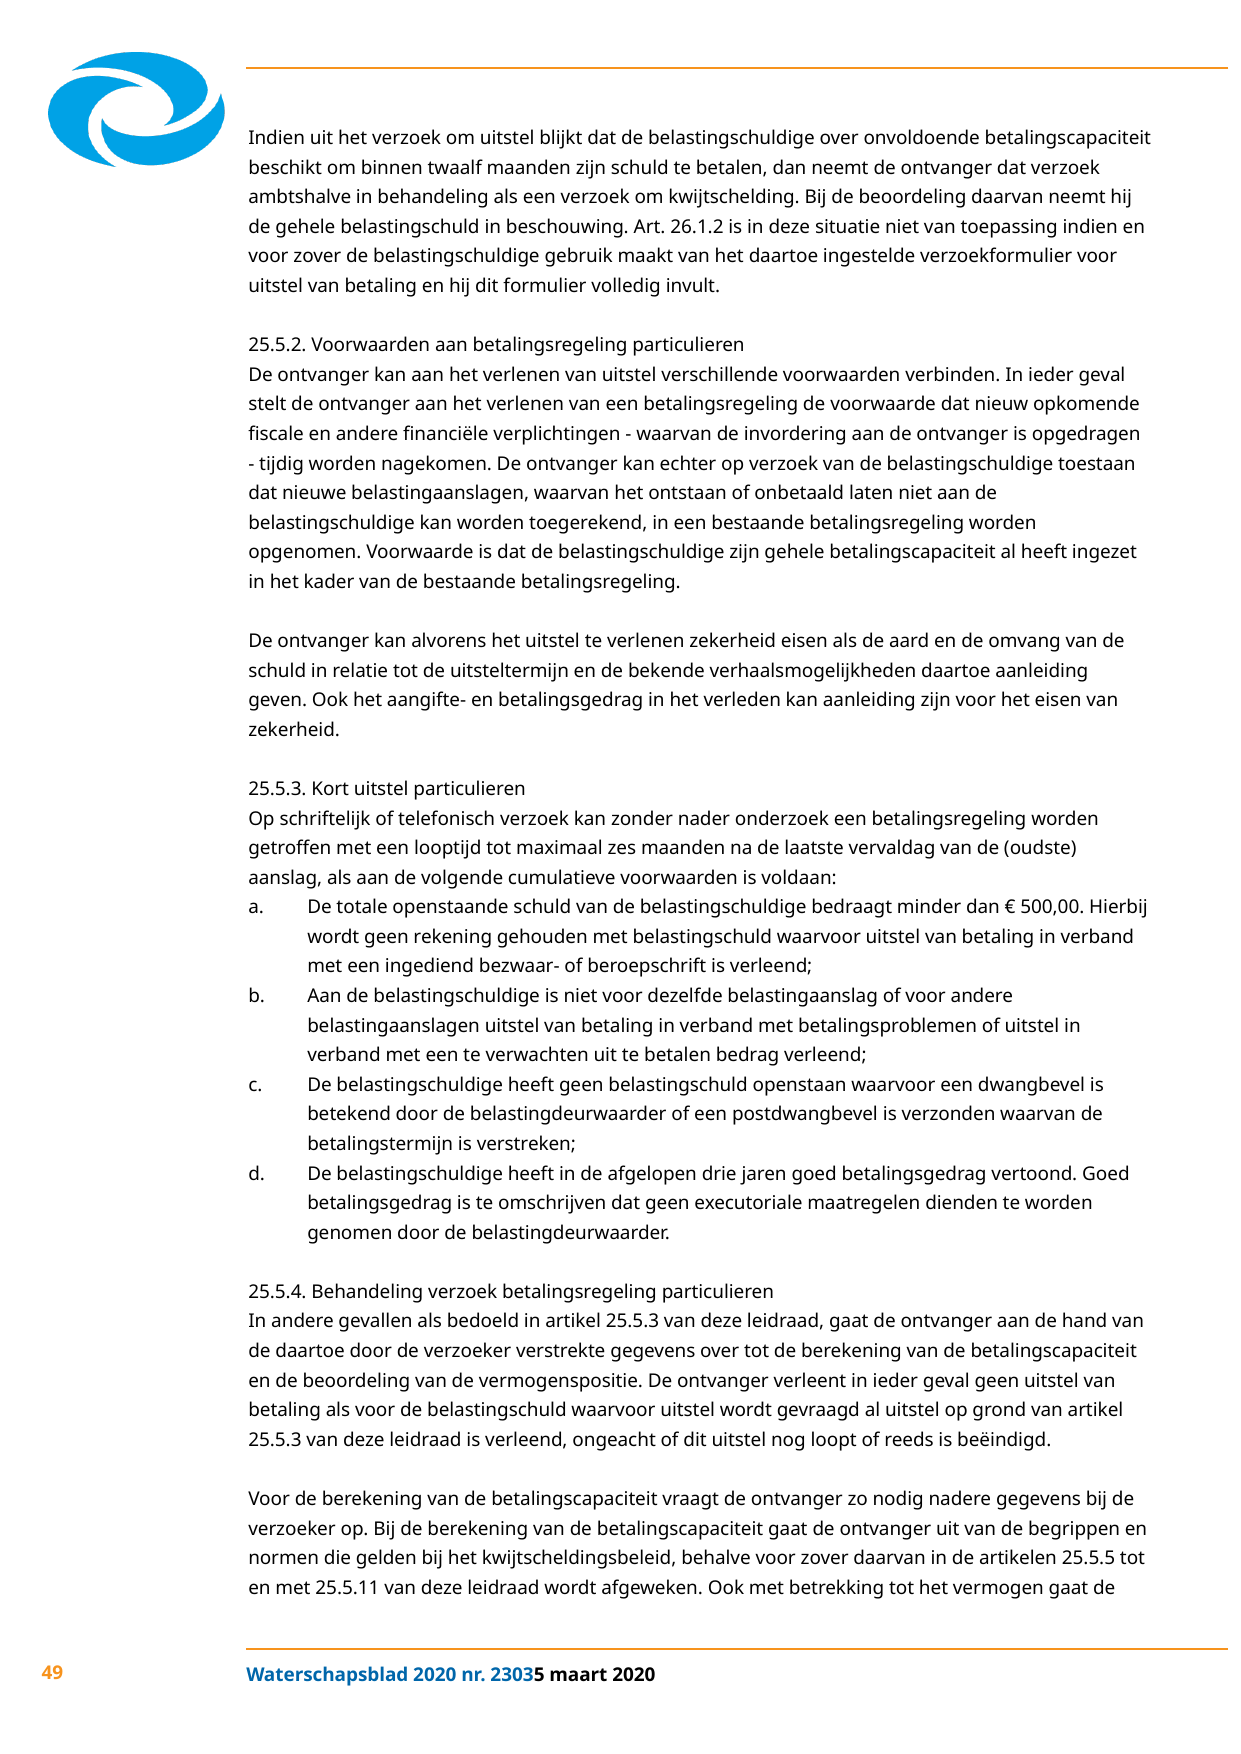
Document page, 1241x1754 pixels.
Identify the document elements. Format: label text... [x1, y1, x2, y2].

list De belastingschuldige heeft in de afgelopen drie jaren goed betalingsgedrag vertoond. Goed betalingsgedrag is te omschrijven dat geen executoriale maatregelen dienden te worden genomen door de belastingdeurwaarder. [248, 1160, 1152, 1245]
picture [41, 47, 231, 172]
text 25.5.2. Voorwaarden aan betalingsregeling particulieren [248, 331, 1152, 357]
text 25.5.3. Kort uitstel particulieren [248, 775, 1152, 801]
text De ontvanger kan alvorens het uitstel te verlenen zekerheid eisen als de aard en de omvang van de schuld in relatie tot de uitsteltermijn en de bekende verhaalsmogelijkheden daartoe aanleiding geven. Ook het aangifte- en betalingsgedrag in het verleden kan aanleiding zijn voor het eisen van zekerheid. [248, 627, 1152, 742]
text De ontvanger kan aan het verlenen van uitstel verschillende voorwaarden verbinden. In ieder geval stelt de ontvanger aan het verlenen van een betalingsregeling de voorwaarde dat nieuw opkomende fiscale en andere financiële verplichtingen - waarvan de invordering aan de ontvanger is opgedragen - tijdig worden nagekomen. De ontvanger kan echter op verzoek van de belastingschuldige toestaan dat nieuwe belastingaanslagen, waarvan het ontstaan of onbetaald laten niet aan de belastingschuldige kan worden toegerekend, in een bestaande betalingsregeling worden opgenomen. Voorwaarde is dat de belastingschuldige zijn gehele betalingscapaciteit al heeft ingezet in het kader van de bestaande betalingsregeling. [248, 361, 1152, 594]
list De belastingschuldige heeft geen belastingschuld openstaan waarvoor een dwangbevel is betekend door de belastingdeurwaarder of een postdwangbevel is verzonden waarvan de betalingstermijn is verstreken; [248, 1071, 1152, 1156]
text 25.5.4. Behandeling verzoek betalingsregeling particulieren [248, 1278, 1152, 1304]
list De totale openstaande schuld van de belastingschuldige bedraagt minder dan € 500,00. Hierbij wordt geen rekening gehouden met belastingschuld waarvoor uitstel van betaling in verband met een ingediend bezwaar- of beroepschrift is verleend; [248, 893, 1152, 978]
text In andere gevallen als bedoeld in artikel 25.5.3 van deze leidraad, gaat de ontvanger aan de hand van de daartoe door de verzoeker verstrekte gegevens over tot de berekening van de betalingscapaciteit en de beoordeling van de vermogenspositie. De ontvanger verleent in ieder geval geen uitstel van betaling als voor de belastingschuld waarvoor uitstel wordt gevraagd al uitstel op grond van artikel 25.5.3 van deze leidraad is verleend, ongeacht of dit uitstel nog loopt of reeds is beëindigd. [248, 1308, 1152, 1452]
text Voor de berekening van de betalingscapaciteit vraagt de ontvanger zo nodig nadere gegevens bij de verzoeker op. Bij de berekening van de betalingscapaciteit gaat de ontvanger uit van de begrippen en normen die gelden bij het kwijtscheldingsbeleid, behalve voor zover daarvan in de artikelen 25.5.5 tot en met 25.5.11 van deze leidraad wordt afgeweken. Ook met betrekking tot het vermogen gaat de [248, 1485, 1152, 1600]
text Indien uit het verzoek om uitstel blijkt dat de belastingschuldige over onvoldoende betalingscapaciteit beschikt om binnen twaalf maanden zijn schuld te betalen, dan neemt de ontvanger dat verzoek ambtshalve in behandeling als een verzoek om kwijtschelding. Bij de beoordeling daarvan neemt hij de gehele belastingschuld in beschouwing. Art. 26.1.2 is in deze situatie niet van toepassing indien en voor zover de belastingschuldige gebruik maakt van het daartoe ingestelde verzoekformulier voor uitstel van betaling en hij dit formulier volledig invult. [248, 124, 1152, 298]
text Op schriftelijk of telefonisch verzoek kan zonder nader onderzoek een betalingsregeling worden getroffen met een looptijd tot maximaal zes maanden na de laatste vervaldag van de (oudste) aanslag, als aan de volgende cumulatieve voorwaarden is voldaan: [248, 805, 1152, 890]
list Aan de belastingschuldige is niet voor dezelfde belastingaanslag of voor andere belastingaanslagen uitstel van betaling in verband met betalingsproblemen of uitstel in verband met een te verwachten uit te betalen bedrag verleend; [248, 982, 1152, 1067]
